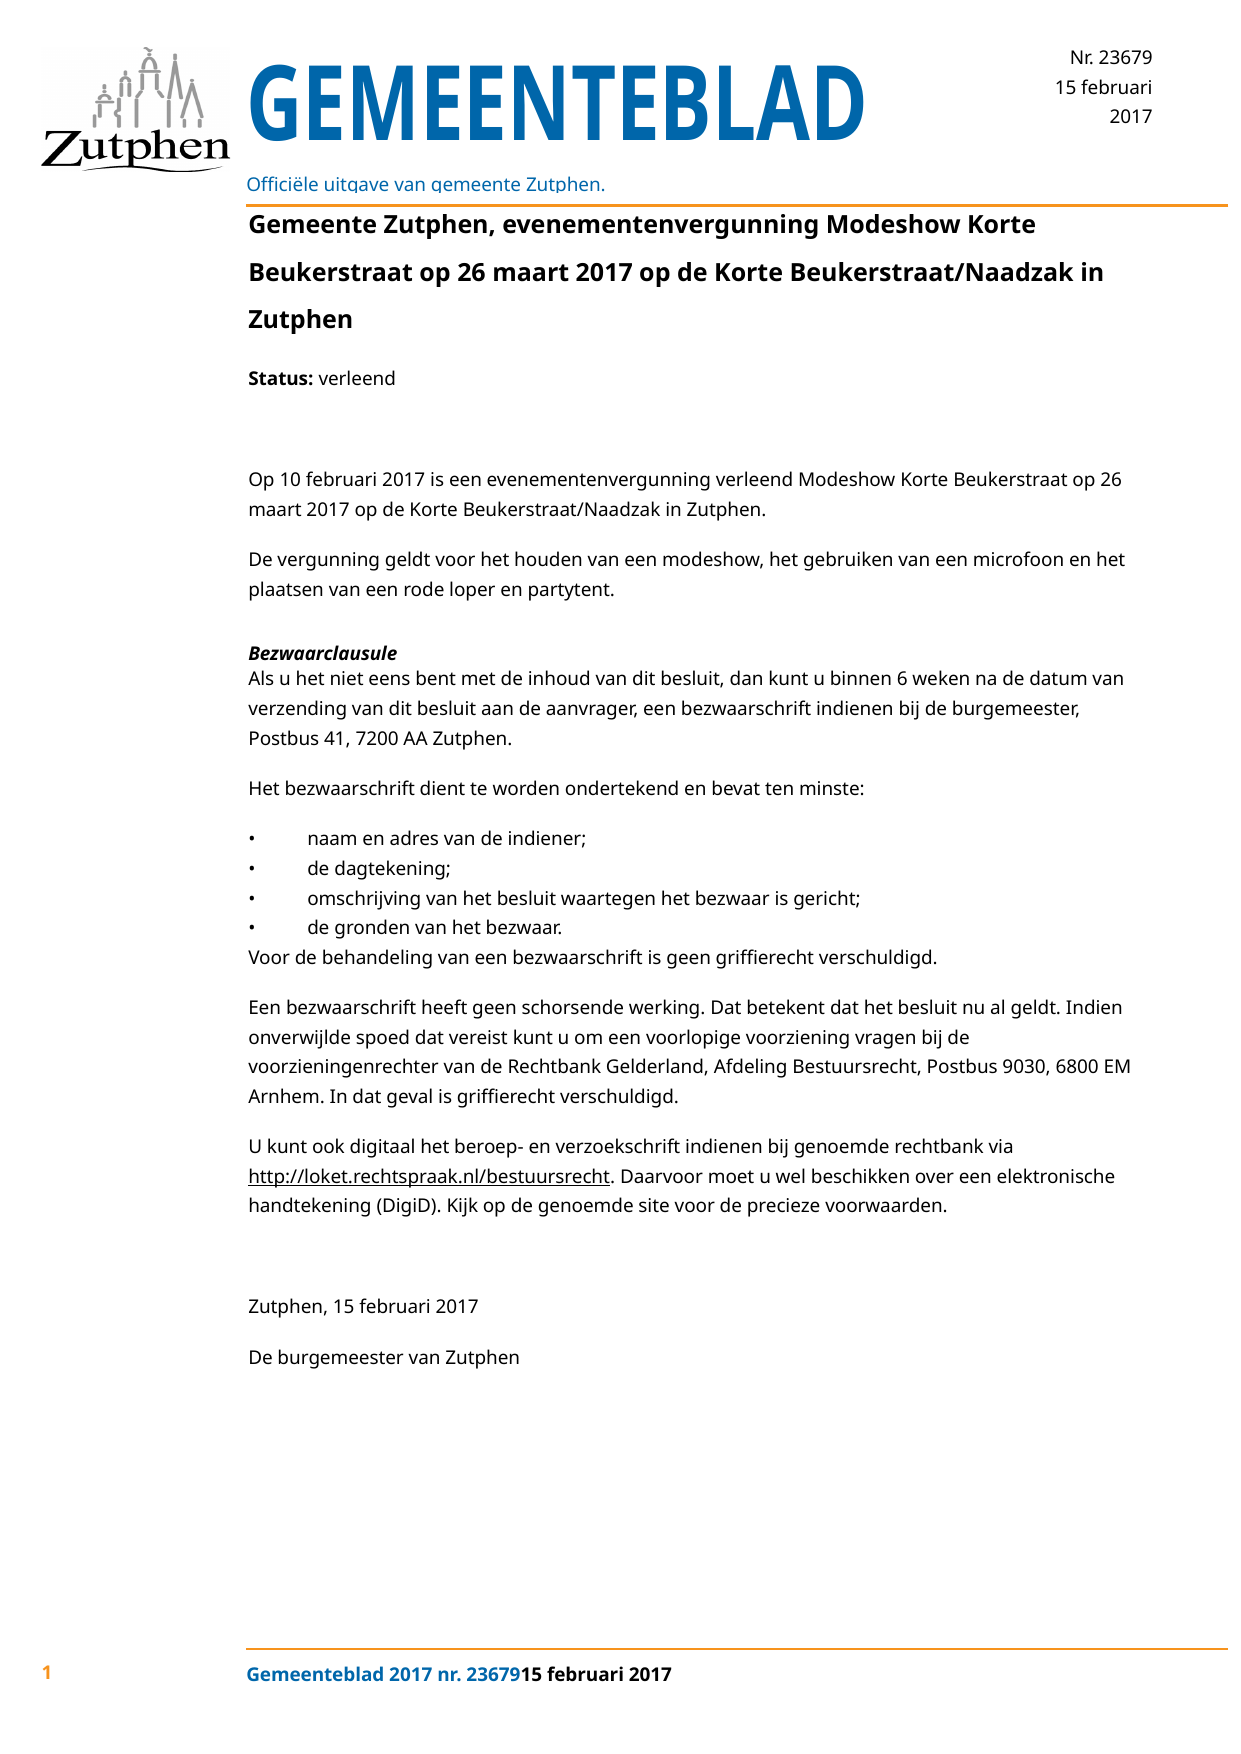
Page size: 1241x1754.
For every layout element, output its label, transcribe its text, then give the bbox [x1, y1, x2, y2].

list de dagtekening; [248, 855, 1152, 881]
list omschrijving van het besluit waartegen het bezwaar is gericht; [248, 885, 1152, 911]
text Een bezwaarschrift heeft geen schorsende werking. Dat betekent dat het besluit nu al geldt. Indien onverwijlde spoed dat vereist kunt u om een voorlopige voorziening vragen bij de voorzieningenrechter van de Rechtbank Gelderland, Afdeling Bestuursrecht, Postbus 9030, 6800 EM Arnhem. In dat geval is griffierecht verschuldigd. [248, 994, 1152, 1109]
text Als u het niet eens bent met de inhoud van dit besluit, dan kunt u binnen 6 weken na de datum van verzending van dit besluit aan de aanvrager, een bezwaarschrift indienen bij de burgemeester, Postbus 41, 7200 AA Zutphen. [248, 666, 1152, 751]
text De burgemeester van Zutphen [248, 1344, 1152, 1370]
list de gronden van het bezwaar. [248, 914, 1152, 940]
text De vergunning geldt voor het houden van een modeshow, het gebruiken van een microfoon en het plaatsen van een rode loper en partytent. [248, 546, 1152, 602]
text Op 10 februari 2017 is een evenementenvergunning verleend Modeshow Korte Beukerstraat op 26 maart 2017 op de Korte Beukerstraat/Naadzak in Zutphen. [248, 466, 1152, 522]
list naam en adres van de indiener; [248, 826, 1152, 851]
text Bezwaarclausule [248, 640, 1152, 666]
text Voor de behandeling van een bezwaarschrift is geen griffierecht verschuldigd. [248, 944, 1152, 970]
text U kunt ook digitaal het beroep- en verzoekschrift indienen bij genoemde rechtbank via http://loket.rechtspraak.nl/bestuursrecht. Daarvoor moet u wel beschikken over een elektronische handtekening (DigiD). Kijk op de genoemde site voor de precieze voorwaarden. [248, 1133, 1152, 1218]
picture [41, 47, 231, 172]
text Status: verleend [248, 366, 1152, 391]
text Gemeente Zutphen, evenementenvergunning Modeshow Korte Beukerstraat op 26 maart 2017 op de Korte Beukerstraat/Naadzak in Zutphen [248, 207, 1152, 336]
text Het bezwaarschrift dient te worden ondertekend en bevat ten minste: [248, 775, 1152, 801]
text Zutphen, 15 februari 2017 [248, 1293, 1152, 1319]
